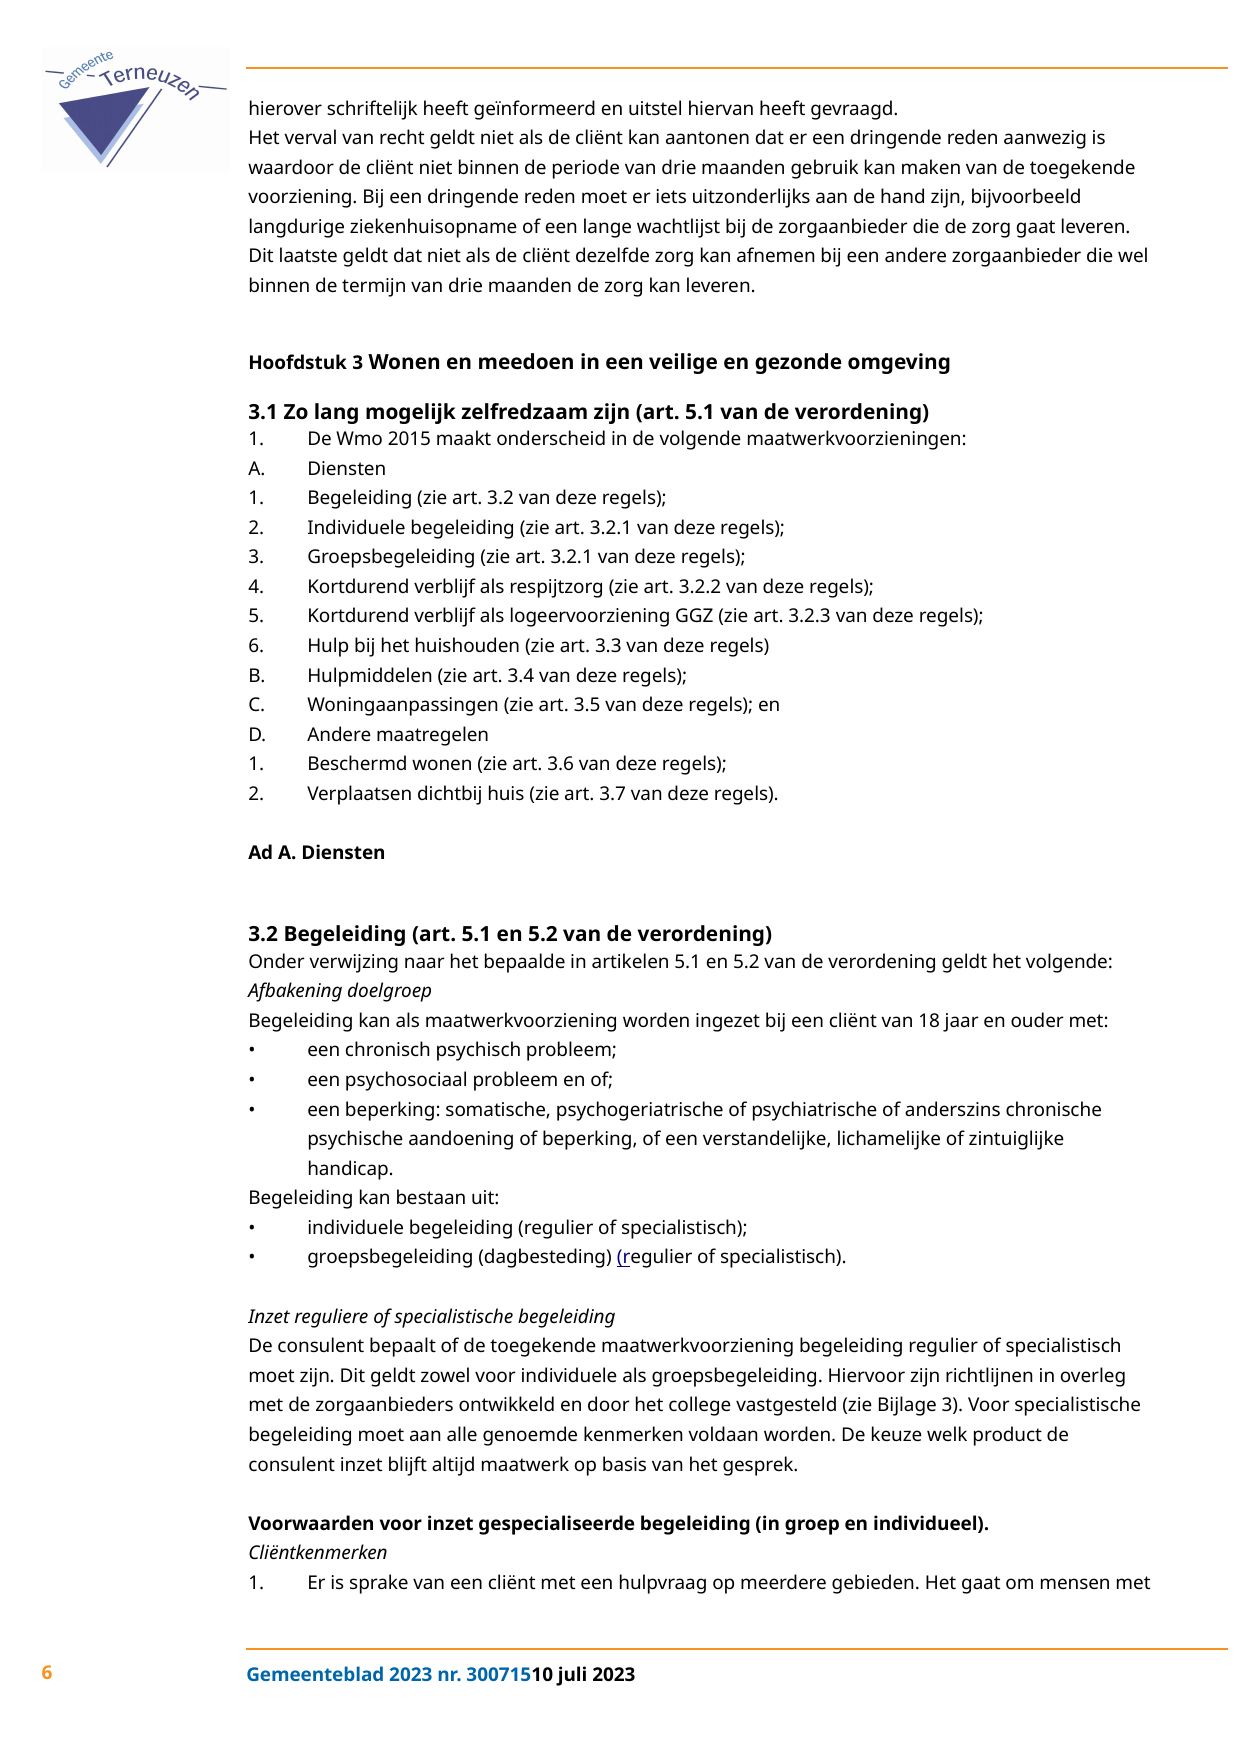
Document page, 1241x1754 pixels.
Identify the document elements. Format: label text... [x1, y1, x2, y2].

list Beschermd wonen (zie art. 3.6 van deze regels); [248, 751, 1152, 776]
picture [41, 47, 231, 172]
list een psychosociaal probleem en of; [248, 1066, 1152, 1092]
text Het verval van recht geldt niet als de cliënt kan aantonen dat er een dringende reden aanwezig is waardoor de cliënt niet binnen de periode van drie maanden gebruik kan maken van de toegekende voorziening. Bij een dringende reden moet er iets uitzonderlijks aan de hand zijn, bijvoorbeeld langdurige ziekenhuisopname of een lange wachtlijst bij de zorgaanbieder die de zorg gaat leveren. Dit laatste geldt dat niet als de cliënt dezelfde zorg kan afnemen bij een andere zorgaanbieder die wel binnen de termijn van drie maanden de zorg kan leveren. [248, 124, 1152, 298]
list Hulpmiddelen (zie art. 3.4 van deze regels); [248, 662, 1152, 688]
list Diensten [248, 455, 1152, 481]
list Woningaanpassingen (zie art. 3.5 van deze regels); en [248, 691, 1152, 717]
text Afbakening doelgroep [248, 977, 1152, 1003]
text Cliëntkenmerken [248, 1539, 1152, 1565]
list Er is sprake van een cliënt met een hulpvraag op meerdere gebieden. Het gaat om mensen met [248, 1569, 1152, 1595]
list Individuele begeleiding (zie art. 3.2.1 van deze regels); [248, 514, 1152, 540]
text Voorwaarden voor inzet gespecialiseerde begeleiding (in groep en individueel). [248, 1510, 1152, 1536]
list Begeleiding (zie art. 3.2 van deze regels); [248, 484, 1152, 510]
text hierover schriftelijk heeft geïnformeerd en uitstel hiervan heeft gevraagd. [248, 95, 1152, 121]
list Kortdurend verblijf als logeervoorziening GGZ (zie art. 3.2.3 van deze regels); [248, 603, 1152, 628]
list Hulp bij het huishouden (zie art. 3.3 van deze regels) [248, 632, 1152, 658]
list een beperking: somatische, psychogeriatrische of psychiatrische of anderszins chronische psychische aandoening of beperking, of een verstandelijke, lichamelijke of zintuiglijke handicap. [248, 1096, 1152, 1181]
list Verplaatsen dichtbij huis (zie art. 3.7 van deze regels). [248, 780, 1152, 806]
text Onder verwijzing naar het bepaalde in artikelen 5.1 en 5.2 van de verordening geldt het volgende: [248, 948, 1152, 973]
list De Wmo 2015 maakt onderscheid in de volgende maatwerkvoorzieningen: [248, 425, 1152, 451]
list groepsbegeleiding (dagbesteding) (regulier of specialistisch). [248, 1244, 1152, 1269]
text Ad A. Diensten [248, 839, 1152, 865]
text Inzet reguliere of specialistische begeleiding [248, 1303, 1152, 1328]
text Begeleiding kan bestaan uit: [248, 1184, 1152, 1210]
text Hoofdstuk 3 Wonen en meedoen in een veilige en gezonde omgeving [248, 347, 1152, 376]
list individuele begeleiding (regulier of specialistisch); [248, 1214, 1152, 1240]
text De consulent bepaalt of de toegekende maatwerkvoorziening begeleiding regulier of specialistisch moet zijn. Dit geldt zowel voor individuele als groepsbegeleiding. Hiervoor zijn richtlijnen in overleg met de zorgaanbieders ontwikkeld en door het college vastgesteld (zie Bijlage 3). Voor specialistische begeleiding moet aan alle genoemde kenmerken voldaan worden. De keuze welk product de consulent inzet blijft altijd maatwerk op basis van het gesprek. [248, 1332, 1152, 1476]
text Begeleiding kan als maatwerkvoorziening worden ingezet bij een cliënt van 18 jaar en ouder met: [248, 1007, 1152, 1033]
text 3.2 Begeleiding (art. 5.1 en 5.2 van de verordening) [248, 919, 1152, 948]
list een chronisch psychisch probleem; [248, 1037, 1152, 1062]
list Kortdurend verblijf als respijtzorg (zie art. 3.2.2 van deze regels); [248, 573, 1152, 599]
list Groepsbegeleiding (zie art. 3.2.1 van deze regels); [248, 543, 1152, 569]
list Andere maatregelen [248, 721, 1152, 747]
text 3.1 Zo lang mogelijk zelfredzaam zijn (art. 5.1 van de verordening) [248, 397, 1152, 425]
